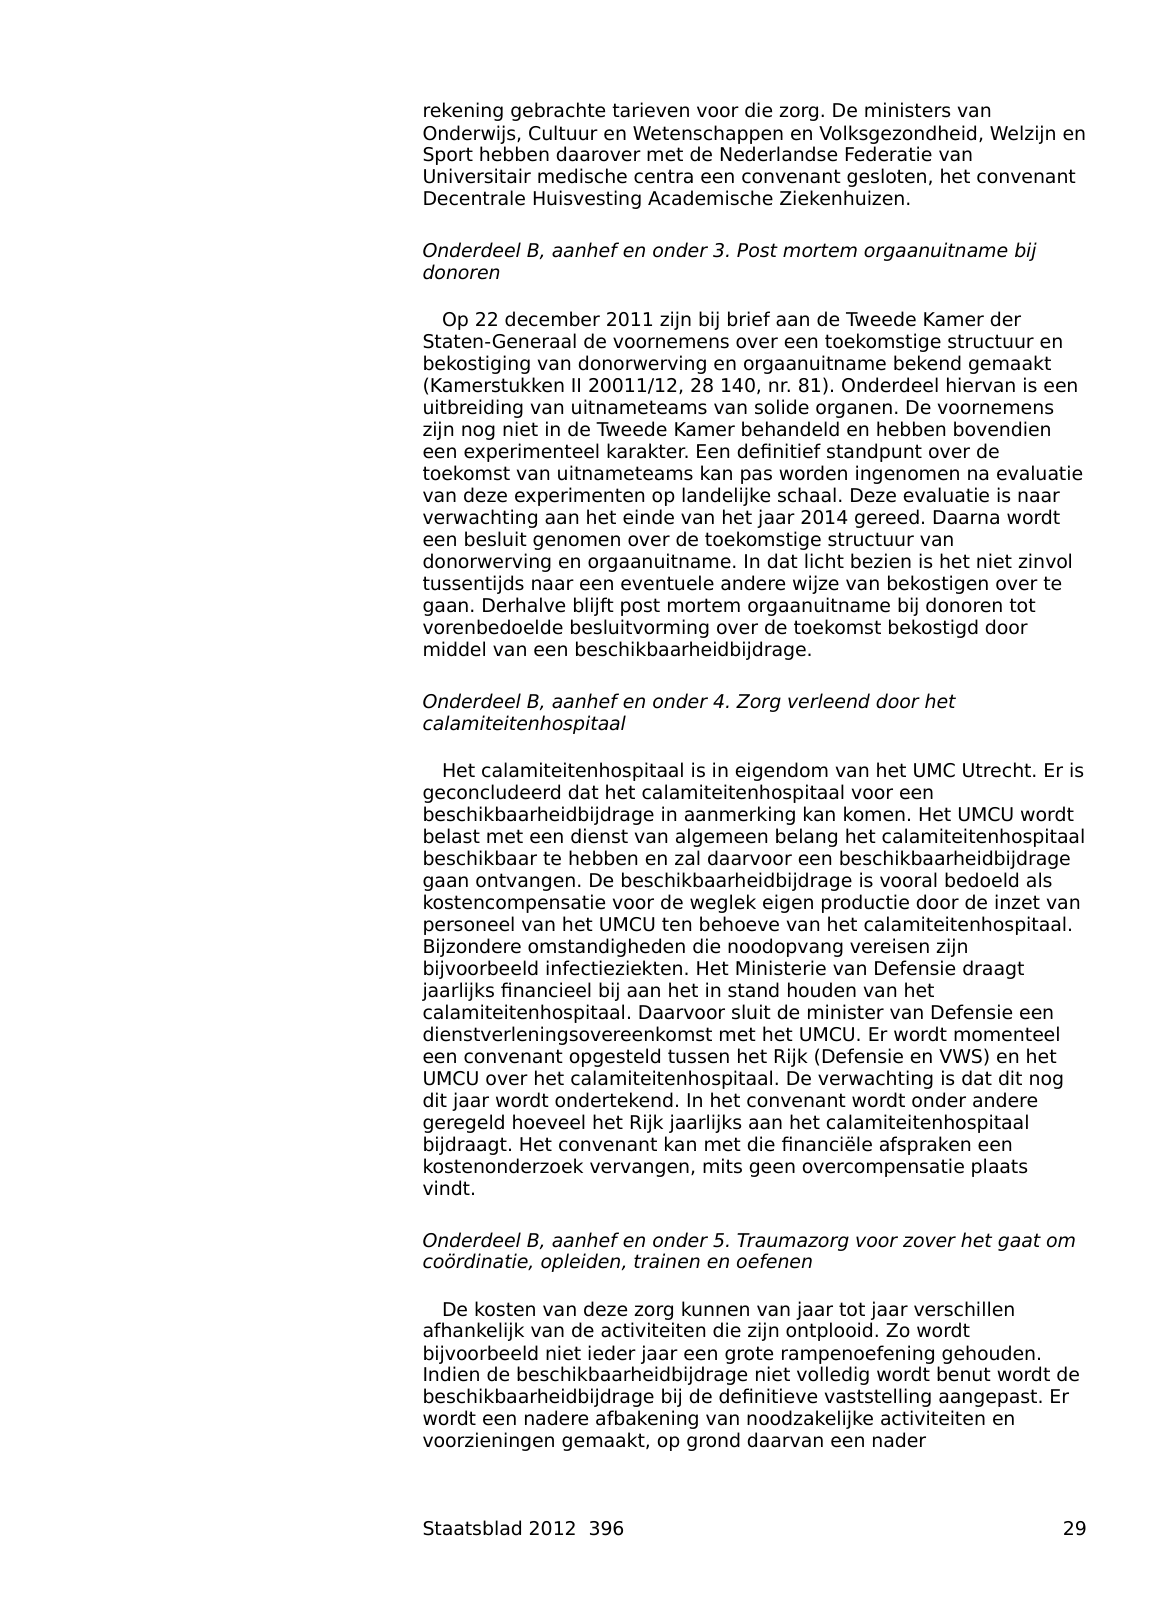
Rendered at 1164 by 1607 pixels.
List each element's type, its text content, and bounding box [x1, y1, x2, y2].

text rekening gebrachte tarieven voor die zorg. De ministers van Onderwijs, Cultuur en Wetenschappen en Volksgezondheid, Welzijn en Sport hebben daarover met de Nederlandse Federatie van Universitair medische centra een convenant gesloten, het convenant Decentrale Huisvesting Academische Ziekenhuizen. [422, 100, 1087, 210]
text Op 22 december 2011 zijn bij brief aan de Tweede Kamer der Staten-Generaal de voornemens over een toekomstige structuur en bekostiging van donorwerving en orgaanuitname bekend gemaakt (Kamerstukken II 20011/12, 28 140, nr. 81). Onderdeel hiervan is een uitbreiding van uitnameteams van solide organen. De voornemens zijn nog niet in de Tweede Kamer behandeld en hebben bovendien een experimenteel karakter. Een definitief standpunt over de toekomst van uitnameteams kan pas worden ingenomen na evaluatie van deze experimenten op landelijke schaal. Deze evaluatie is naar verwachting aan het einde van het jaar 2014 gereed. Daarna wordt een besluit genomen over de toekomstige structuur van donorwerving en orgaanuitname. In dat licht bezien is het niet zinvol tussentijds naar een eventuele andere wijze van bekostigen over te gaan. Derhalve blijft post mortem orgaanuitname bij donoren tot vorenbedoelde besluitvorming over de toekomst bekostigd door middel van een beschikbaarheidbijdrage. [422, 309, 1087, 661]
text Het calamiteitenhospitaal is in eigendom van het UMC Utrecht. Er is geconcludeerd dat het calamiteitenhospitaal voor een beschikbaarheidbijdrage in aanmerking kan komen. Het UMCU wordt belast met een dienst van algemeen belang het calamiteitenhospitaal beschikbaar te hebben en zal daarvoor een beschikbaarheidbijdrage gaan ontvangen. De beschikbaarheidbijdrage is vooral bedoeld als kostencompensatie voor de weglek eigen productie door de inzet van personeel van het UMCU ten behoeve van het calamiteitenhospitaal. Bijzondere omstandigheden die noodopvang vereisen zijn bijvoorbeeld infectieziekten. Het Ministerie van Defensie draagt jaarlijks financieel bij aan het in stand houden van het calamiteitenhospitaal. Daarvoor sluit de minister van Defensie een dienstverleningsovereenkomst met het UMCU. Er wordt momenteel een convenant opgesteld tussen het Rijk (Defensie en VWS) en het UMCU over het calamiteitenhospitaal. De verwachting is dat dit nog dit jaar wordt ondertekend. In het convenant wordt onder andere geregeld hoeveel het Rijk jaarlijks aan het calamiteitenhospitaal bijdraagt. Het convenant kan met die financiële afspraken een kostenonderzoek vervangen, mits geen overcompensatie plaats vindt. [422, 760, 1087, 1199]
subtitle Onderdeel B, aanhef en onder 3. Post mortem orgaanuitname bij donoren [422, 240, 1087, 284]
subtitle Onderdeel B, aanhef en onder 4. Zorg verleend door het calamiteitenhospitaal [422, 691, 1087, 735]
subtitle Onderdeel B, aanhef en onder 5. Traumazorg voor zover het gaat om coördinatie, opleiden, trainen en oefenen [422, 1229, 1087, 1273]
text De kosten van deze zorg kunnen van jaar tot jaar verschillen afhankelijk van de activiteiten die zijn ontplooid. Zo wordt bijvoorbeeld niet ieder jaar een grote rampenoefening gehouden. Indien de beschikbaarheidbijdrage niet volledig wordt benut wordt de beschikbaarheidbijdrage bij de definitieve vaststelling aangepast. Er wordt een nadere afbakening van noodzakelijke activiteiten en voorzieningen gemaakt, op grond daarvan een nader [422, 1298, 1087, 1452]
